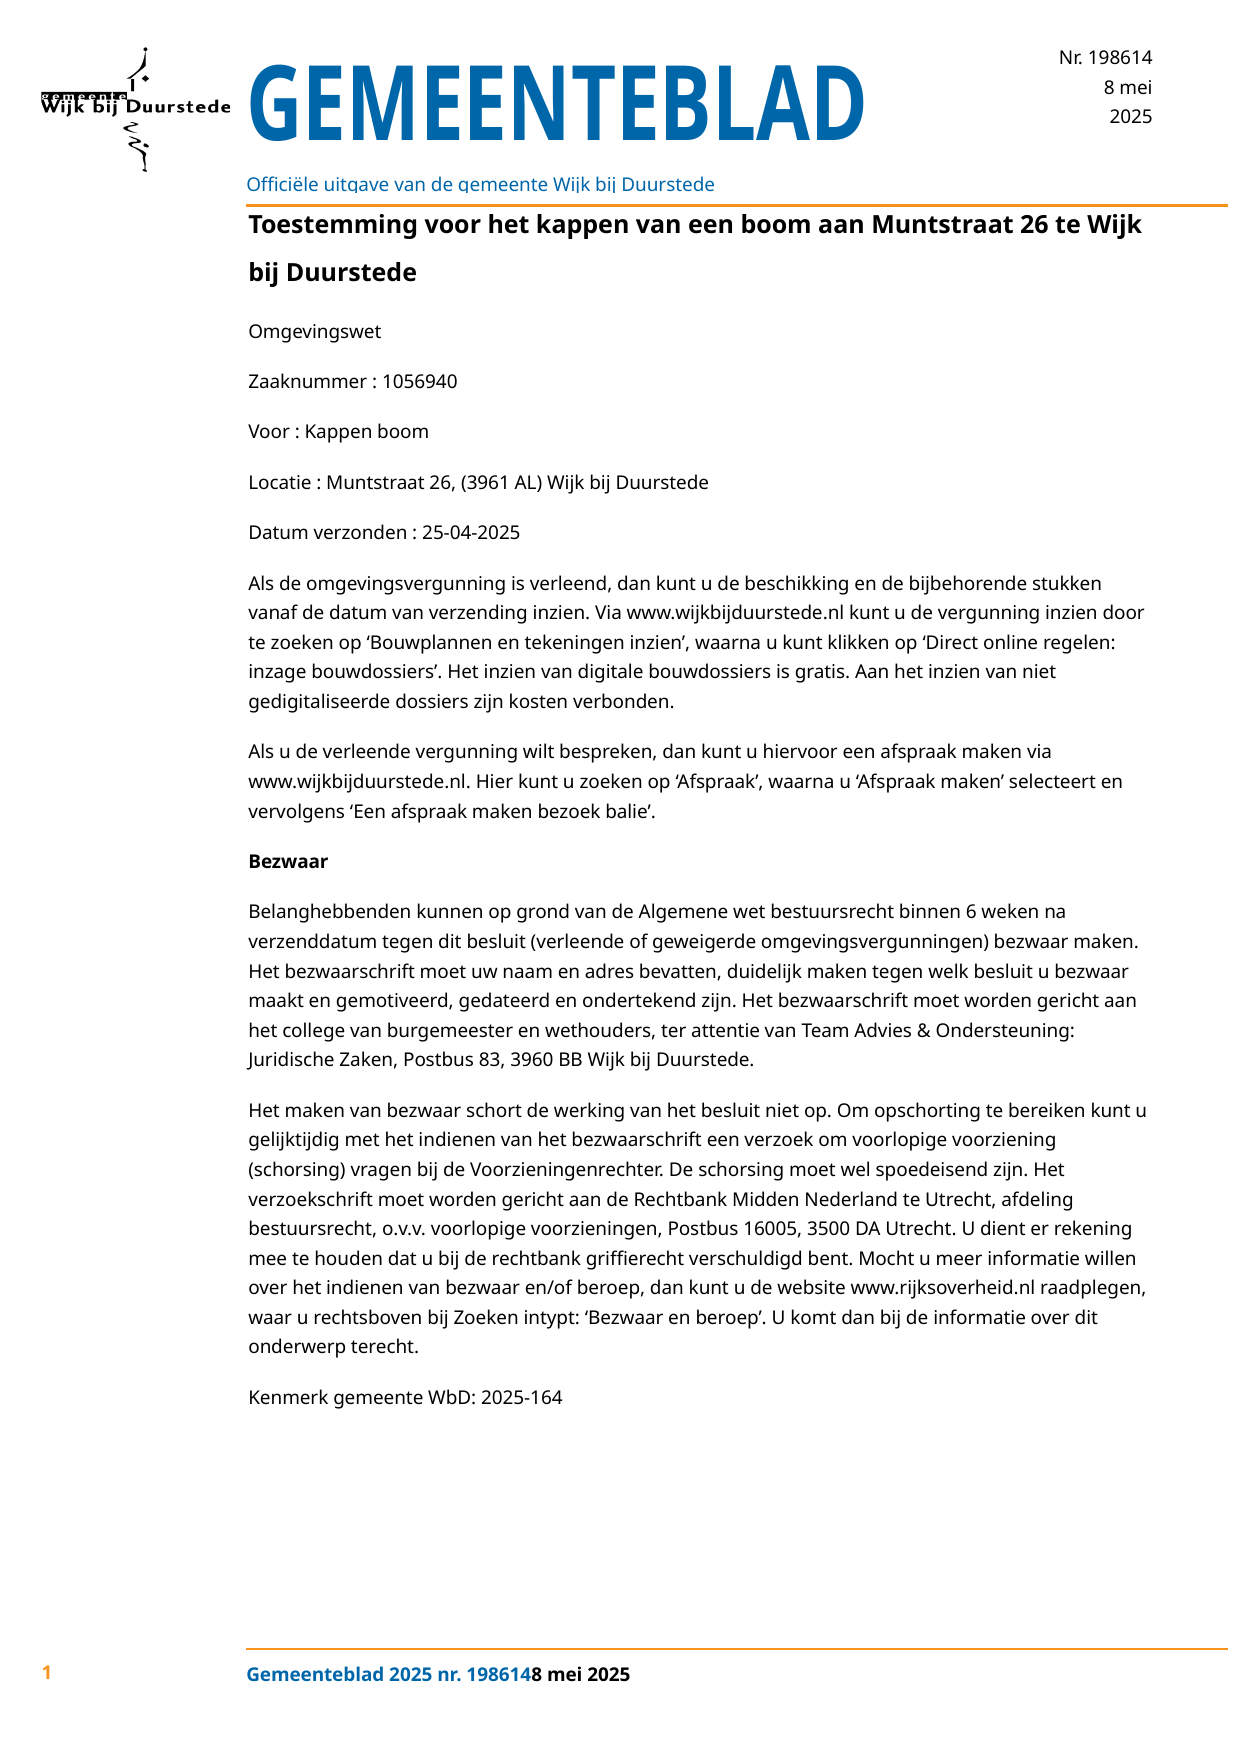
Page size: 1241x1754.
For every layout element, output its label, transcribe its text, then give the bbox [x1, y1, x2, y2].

text Omgevingswet [248, 318, 1152, 344]
picture [41, 47, 231, 172]
text Datum verzonden : 25-04-2025 [248, 519, 1152, 545]
text Als u de verleende vergunning wilt bespreken, dan kunt u hiervoor een afspraak maken via www.wijkbijduurstede.nl. Hier kunt u zoeken op ‘Afspraak’, waarna u ‘Afspraak maken’ selecteert en vervolgens ‘Een afspraak maken bezoek balie’. [248, 739, 1152, 824]
text Het maken van bezwaar schort de werking van het besluit niet op. Om opschorting te bereiken kunt u gelijktijdig met het indienen van het bezwaarschrift een verzoek om voorlopige voorziening (schorsing) vragen bij de Voorzieningenrechter. De schorsing moet wel spoedeisend zijn. Het verzoekschrift moet worden gericht aan de Rechtbank Midden Nederland te Utrecht, afdeling bestuursrecht, o.v.v. voorlopige voorzieningen, Postbus 16005, 3500 DA Utrecht. U dient er rekening mee te houden dat u bij de rechtbank griffierecht verschuldigd bent. Mocht u meer informatie willen over het indienen van bezwaar en/of beroep, dan kunt u de website www.rijksoverheid.nl raadplegen, waar u rechtsboven bij Zoeken intypt: ‘Bezwaar en beroep’. U komt dan bij de informatie over dit onderwerp terecht. [248, 1097, 1152, 1359]
text Belanghebbenden kunnen op grond van de Algemene wet bestuursrecht binnen 6 weken na verzenddatum tegen dit besluit (verleende of geweigerde omgevingsvergunningen) bezwaar maken. Het bezwaarschrift moet uw naam en adres bevatten, duidelijk maken tegen welk besluit u bezwaar maakt en gemotiveerd, gedateerd en ondertekend zijn. Het bezwaarschrift moet worden gericht aan het college van burgemeester en wethouders, ter attentie van Team Advies & Ondersteuning: Juridische Zaken, Postbus 83, 3960 BB Wijk bij Duurstede. [248, 899, 1152, 1072]
text Als de omgevingsvergunning is verleend, dan kunt u de beschikking en de bijbehorende stukken vanaf de datum van verzending inzien. Via www.wijkbijduurstede.nl kunt u de vergunning inzien door te zoeken op ‘Bouwplannen en tekeningen inzien’, waarna u kunt klikken op ‘Direct online regelen: inzage bouwdossiers’. Het inzien van digitale bouwdossiers is gratis. Aan het inzien van niet gedigitaliseerde dossiers zijn kosten verbonden. [248, 570, 1152, 714]
text Voor : Kappen boom [248, 419, 1152, 444]
text Bezwaar [248, 848, 1152, 874]
text Zaaknummer : 1056940 [248, 368, 1152, 394]
text Kenmerk gemeente WbD: 2025-164 [248, 1384, 1152, 1410]
text Locatie : Muntstraat 26, (3961 AL) Wijk bij Duurstede [248, 469, 1152, 495]
text Toestemming voor het kappen van een boom aan Muntstraat 26 te Wijk bij Duurstede [248, 207, 1152, 288]
